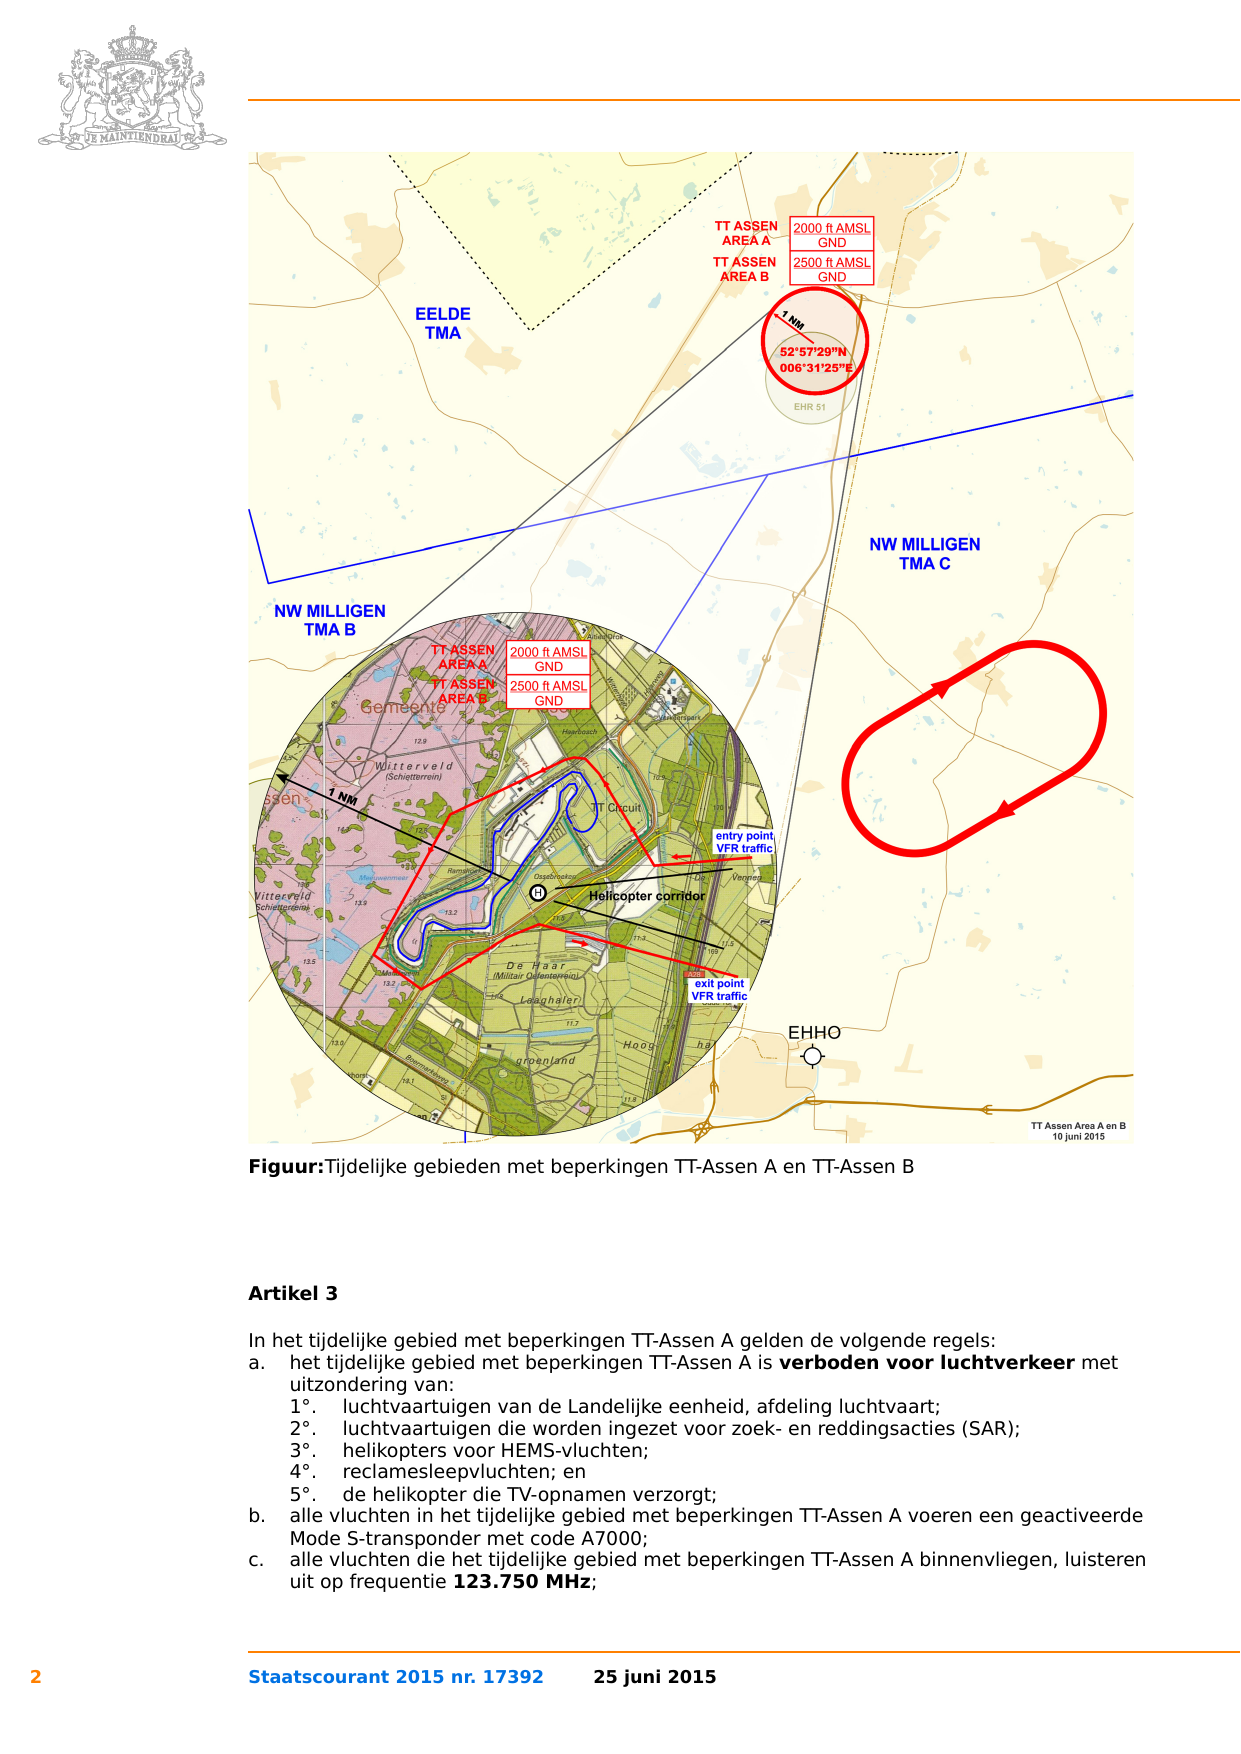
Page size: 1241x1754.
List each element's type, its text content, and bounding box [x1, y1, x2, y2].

picture [38, 25, 227, 150]
text In het tijdelijke gebied met beperkingen TT-Assen A gelden de volgende regels: [248, 1329, 1163, 1352]
picture [248, 151, 1134, 1144]
text 2°. luchtvaartuigen die worden ingezet voor zoek- en reddingsacties (SAR); [289, 1417, 1163, 1439]
text 5°. de helikopter die TV-opnamen verzorgt; [289, 1483, 1163, 1505]
text b. alle vluchten in het tijdelijke gebied met beperkingen TT-Assen A voeren een geactiveerde Mode S-transponder met code A7000; [248, 1505, 1163, 1549]
text a. het tijdelijke gebied met beperkingen TT-Assen A is verboden voor luchtverkeer met uitzondering van: [248, 1352, 1163, 1396]
text Figuur:Tijdelijke gebieden met beperkingen TT-Assen A en TT-Assen B [248, 1156, 1134, 1178]
text 4°. reclamesleepvluchten; en [289, 1461, 1163, 1483]
text c. alle vluchten die het tijdelijke gebied met beperkingen TT-Assen A binnenvliegen, luisteren uit op frequentie 123.750 MHz; [248, 1549, 1163, 1593]
text 3°. helikopters voor HEMS-vluchten; [289, 1439, 1163, 1461]
text 1°. luchtvaartuigen van de Landelijke eenheid, afdeling luchtvaart; [289, 1396, 1163, 1417]
subtitle Artikel 3 [248, 1283, 1163, 1304]
